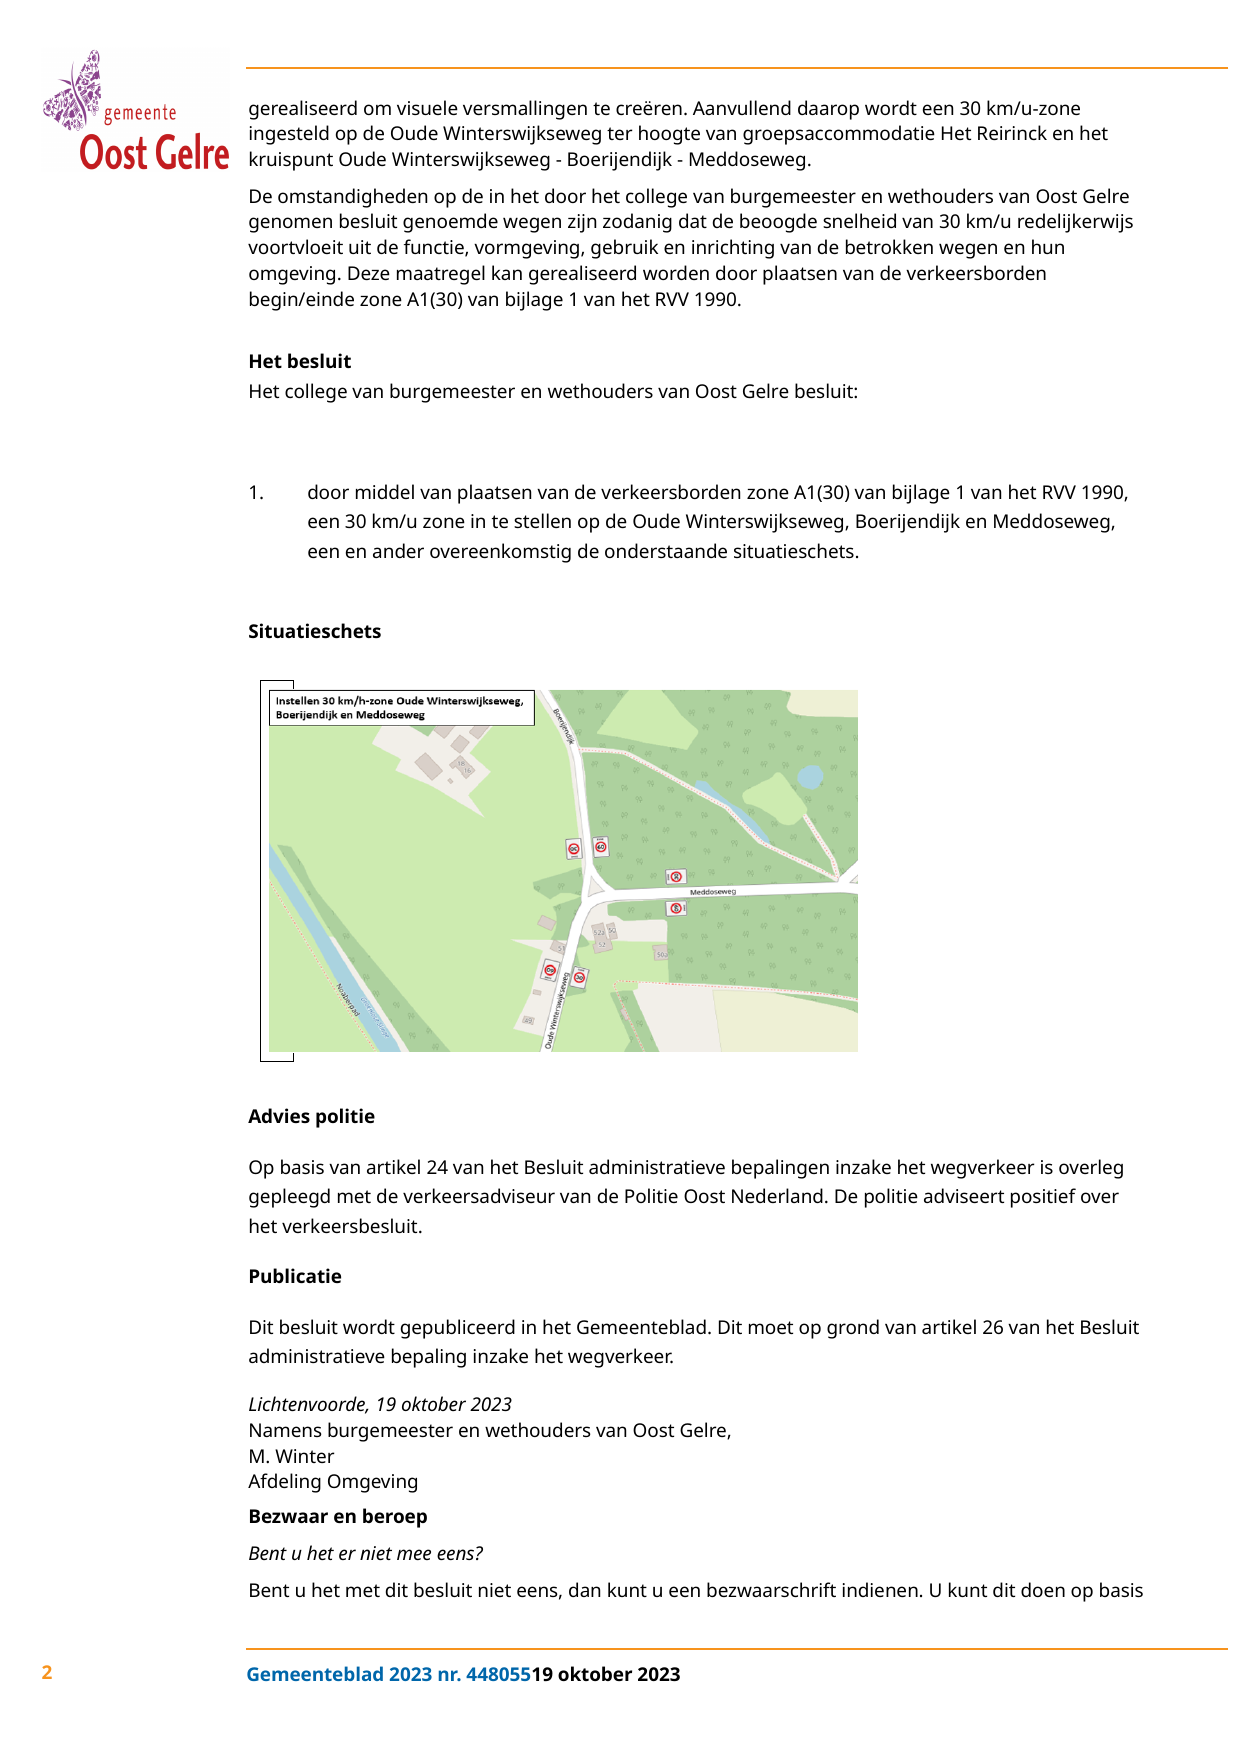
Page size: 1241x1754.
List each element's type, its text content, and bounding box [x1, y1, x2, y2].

text Afdeling Omgeving [248, 1469, 1152, 1494]
text Lichtenvoorde, 19 oktober 2023 [248, 1392, 1152, 1417]
text Bent u het met dit besluit niet eens, dan kunt u een bezwaarschrift indienen. U kunt dit doen op basis [248, 1582, 1152, 1601]
text gerealiseerd om visuele versmallingen te creëren. Aanvullend daarop wordt een 30 km/u-zone ingesteld op de Oude Winterswijkseweg ter hoogte van groepsaccommodatie Het Reirinck en het kruispunt Oude Winterswijkseweg - Boerijendijk - Meddoseweg. [248, 95, 1152, 172]
text Het college van burgemeester en wethouders van Oost Gelre besluit: [248, 378, 1152, 404]
text De omstandigheden op de in het door het college van burgemeester en wethouders van Oost Gelre genomen besluit genoemde wegen zijn zodanig dat de beoogde snelheid van 30 km/u redelijkerwijs voortvloeit uit de functie, vormgeving, gebruik en inrichting van de betrokken wegen en hun omgeving. Deze maatregel kan gerealiseerd worden door plaatsen van de verkeersborden begin/einde zone A1(30) van bijlage 1 van het RVV 1990. [248, 183, 1152, 312]
text Op basis van artikel 24 van het Besluit administratieve bepalingen inzake het wegverkeer is overleg gepleegd met de verkeersadviseur van de Politie Oost Nederland. De politie adviseert positief over het verkeersbesluit. [248, 1154, 1152, 1239]
text Bezwaar en beroep [248, 1508, 1152, 1527]
list door middel van plaatsen van de verkeersborden zone A1(30) van bijlage 1 van het RVV 1990, een 30 km/u zone in te stellen op de Oude Winterswijkseweg, Boerijendijk en Meddoseweg, een en ander overeenkomstig de onderstaande situatieschets. [248, 479, 1152, 564]
picture [41, 47, 231, 172]
text Namens burgemeester en wethouders van Oost Gelre, [248, 1417, 1152, 1443]
text Bent u het er niet mee eens? [248, 1545, 1152, 1564]
text Publicatie [248, 1264, 1152, 1289]
picture [268, 689, 860, 1053]
text Situatieschets [248, 618, 1152, 644]
text Dit besluit wordt gepubliceerd in het Gemeenteblad. Dit moet op grond van artikel 26 van het Besluit administratieve bepaling inzake het wegverkeer. [248, 1314, 1152, 1369]
text Het besluit [248, 348, 1152, 374]
text Advies politie [248, 1104, 1152, 1129]
text M. Winter [248, 1443, 1152, 1469]
